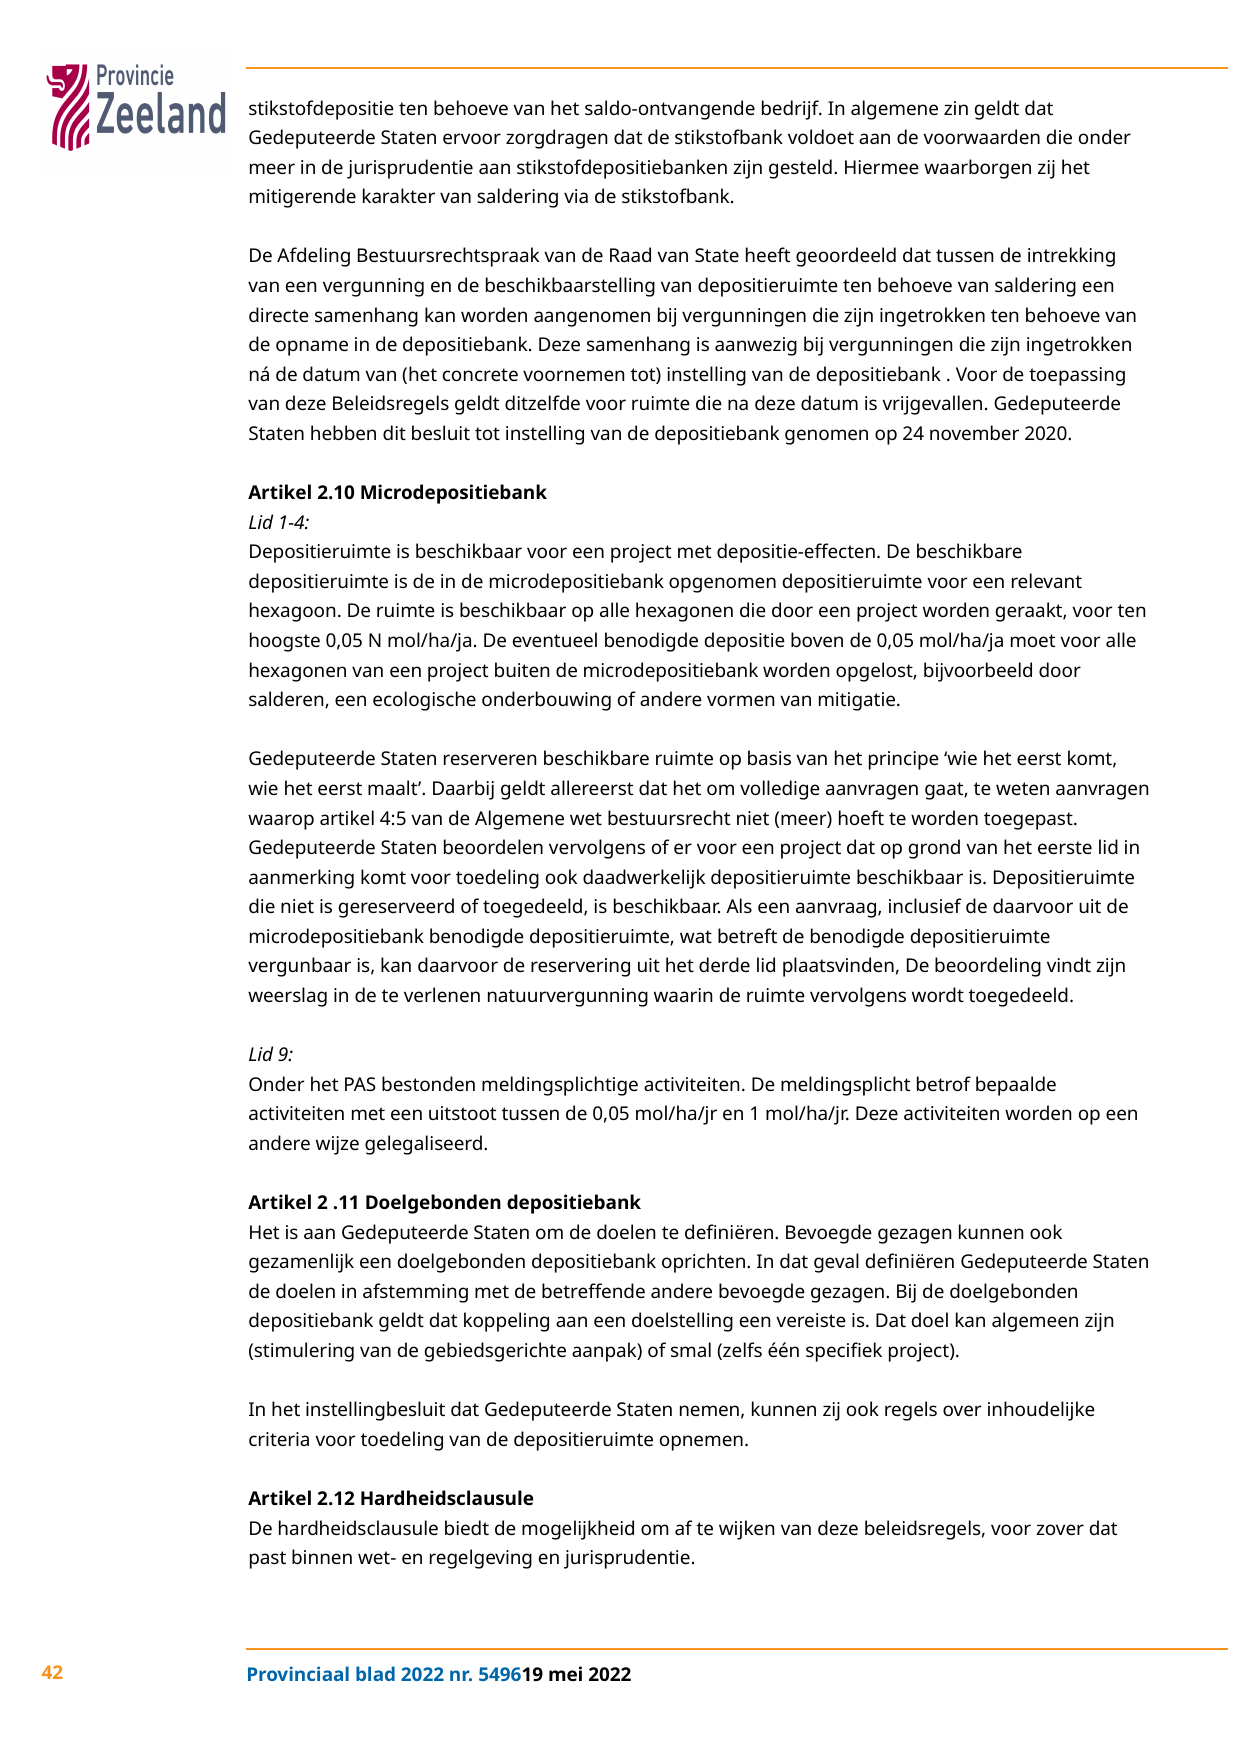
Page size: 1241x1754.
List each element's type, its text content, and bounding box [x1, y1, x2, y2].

text Onder het PAS bestonden meldingsplichtige activiteiten. De meldingsplicht betrof bepaalde activiteiten met een uitstoot tussen de 0,05 mol/ha/jr en 1 mol/ha/jr. Deze activiteiten worden op een andere wijze gelegaliseerd. [248, 1071, 1152, 1156]
text In het instellingbesluit dat Gedeputeerde Staten nemen, kunnen zij ook regels over inhoudelijke criteria voor toedeling van de depositieruimte opnemen. [248, 1396, 1152, 1452]
text De Afdeling Bestuursrechtspraak van de Raad van State heeft geoordeeld dat tussen de intrekking van een vergunning en de beschikbaarstelling van depositieruimte ten behoeve van saldering een directe samenhang kan worden aangenomen bij vergunningen die zijn ingetrokken ten behoeve van de opname in de depositiebank. Deze samenhang is aanwezig bij vergunningen die zijn ingetrokken ná de datum van (het concrete voornemen tot) instelling van de depositiebank . Voor de toepassing van deze Beleidsregels geldt ditzelfde voor ruimte die na deze datum is vrijgevallen. Gedeputeerde Staten hebben dit besluit tot instelling van de depositiebank genomen op 24 november 2020. [248, 243, 1152, 446]
text Het is aan Gedeputeerde Staten om de doelen te definiëren. Bevoegde gezagen kunnen ook gezamenlijk een doelgebonden depositiebank oprichten. In dat geval definiëren Gedeputeerde Staten de doelen in afstemming met de betreffende andere bevoegde gezagen. Bij de doelgebonden depositiebank geldt dat koppeling aan een doelstelling een vereiste is. Dat doel kan algemeen zijn (stimulering van de gebiedsgerichte aanpak) of smal (zelfs één specifiek project). [248, 1219, 1152, 1363]
text Lid 9: [248, 1041, 1152, 1067]
text Gedeputeerde Staten reserveren beschikbare ruimte op basis van het principe ‘wie het eerst komt, wie het eerst maalt’. Daarbij geldt allereerst dat het om volledige aanvragen gaat, te weten aanvragen waarop artikel 4:5 van de Algemene wet bestuursrecht niet (meer) hoeft te worden toegepast. Gedeputeerde Staten beoordelen vervolgens of er voor een project dat op grond van het eerste lid in aanmerking komt voor toedeling ook daadwerkelijk depositieruimte beschikbaar is. Depositieruimte die niet is gereserveerd of toegedeeld, is beschikbaar. Als een aanvraag, inclusief de daarvoor uit de microdepositiebank benodigde depositieruimte, wat betreft de benodigde depositieruimte vergunbaar is, kan daarvoor de reservering uit het derde lid plaatsvinden, De beoordeling vindt zijn weerslag in de te verlenen natuurvergunning waarin de ruimte vervolgens wordt toegedeeld. [248, 746, 1152, 1008]
text Artikel 2 .11 Doelgebonden depositiebank [248, 1189, 1152, 1215]
text Depositieruimte is beschikbaar voor een project met depositie-effecten. De beschikbare depositieruimte is de in de microdepositiebank opgenomen depositieruimte voor een relevant hexagoon. De ruimte is beschikbaar op alle hexagonen die door een project worden geraakt, voor ten hoogste 0,05 N mol/ha/ja. De eventueel benodigde depositie boven de 0,05 mol/ha/ja moet voor alle hexagonen van een project buiten de microdepositiebank worden opgelost, bijvoorbeeld door salderen, een ecologische onderbouwing of andere vormen van mitigatie. [248, 538, 1152, 712]
text Lid 1-4: [248, 509, 1152, 535]
text De hardheidsclausule biedt de mogelijkheid om af te wijken van deze beleidsregels, voor zover dat past binnen wet- en regelgeving en jurisprudentie. [248, 1515, 1152, 1570]
picture [41, 47, 231, 172]
text Artikel 2.10 Microdepositiebank [248, 479, 1152, 505]
text stikstofdepositie ten behoeve van het saldo-ontvangende bedrijf. In algemene zin geldt dat Gedeputeerde Staten ervoor zorgdragen dat de stikstofbank voldoet aan de voorwaarden die onder meer in de jurisprudentie aan stikstofdepositiebanken zijn gesteld. Hiermee waarborgen zij het mitigerende karakter van saldering via de stikstofbank. [248, 95, 1152, 209]
text Artikel 2.12 Hardheidsclausule [248, 1485, 1152, 1511]
